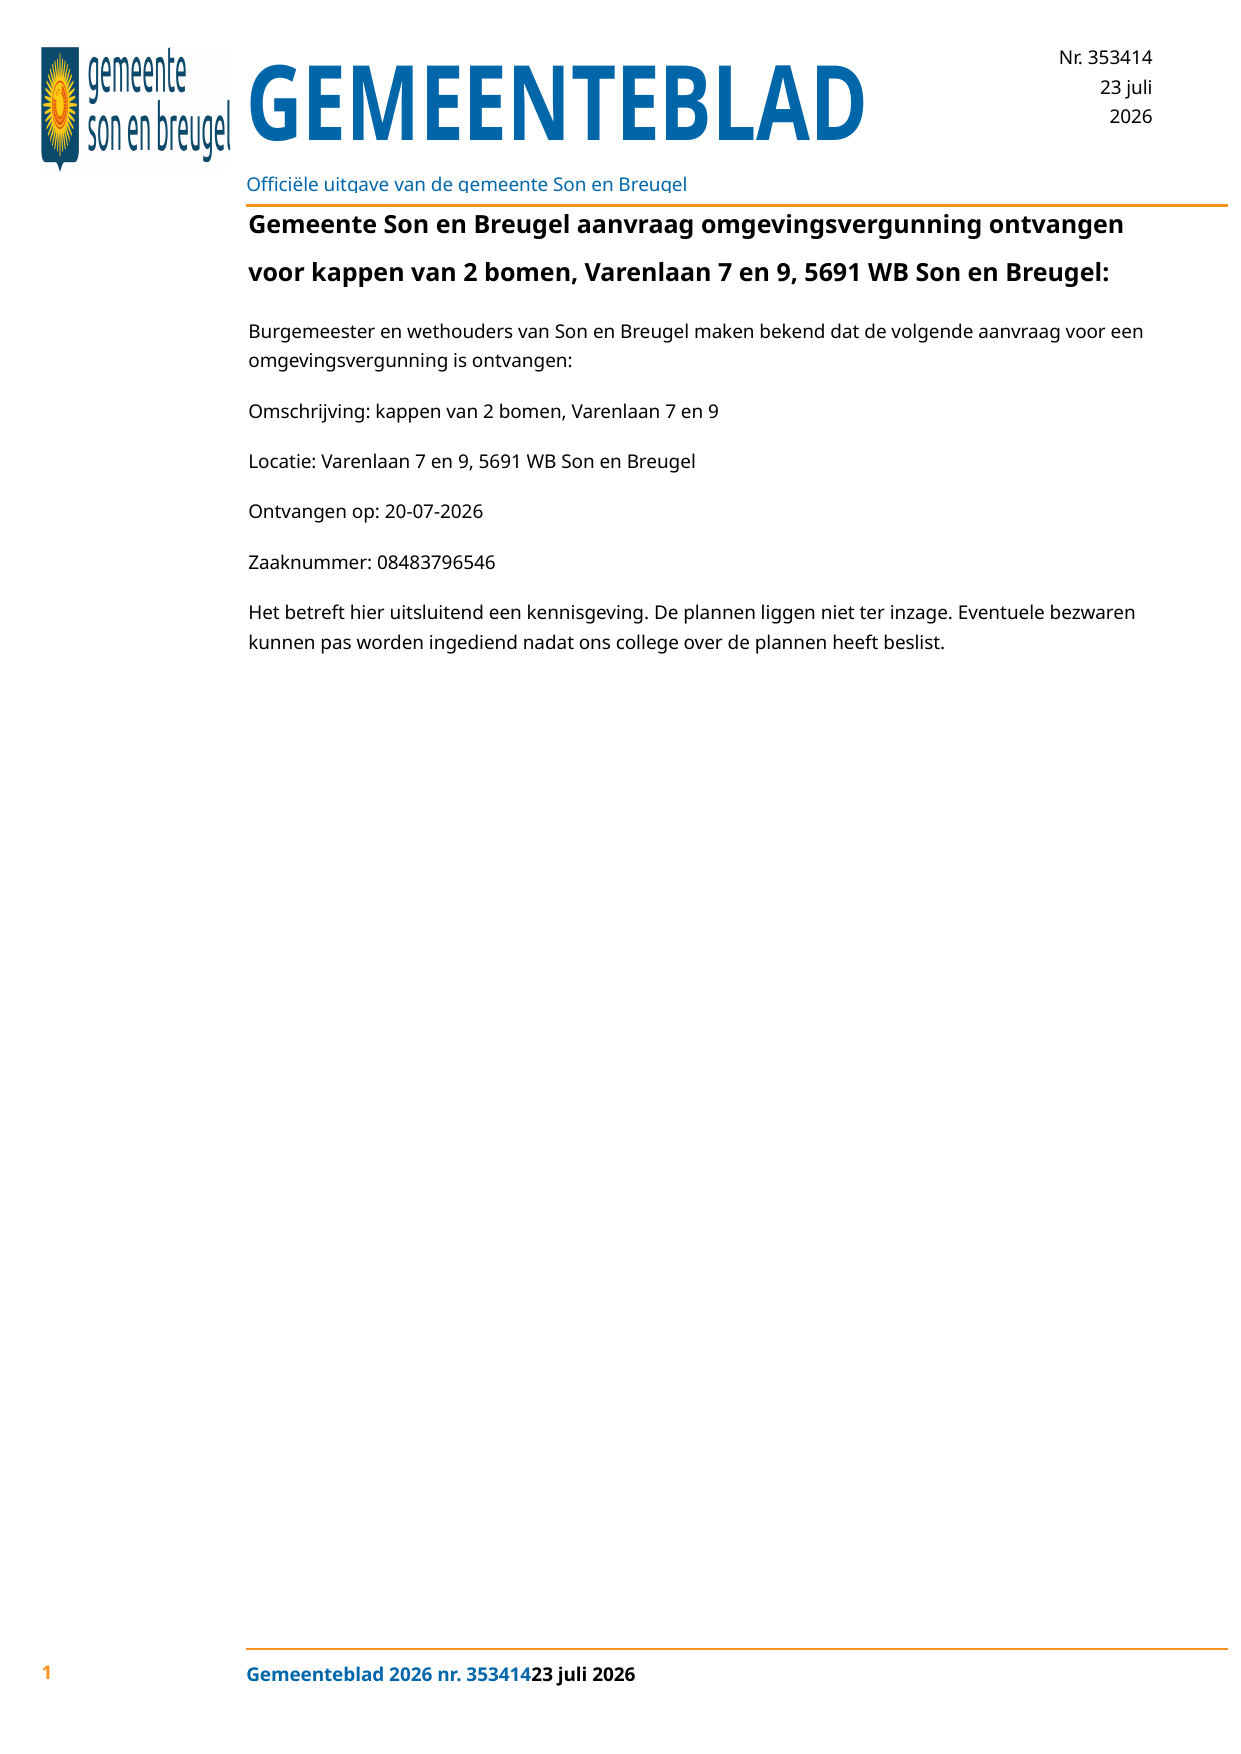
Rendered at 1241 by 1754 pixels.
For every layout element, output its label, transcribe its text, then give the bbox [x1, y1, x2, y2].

text Zaaknummer: 08483796546 [248, 549, 1152, 575]
text Het betreft hier uitsluitend een kennisgeving. De plannen liggen niet ter inzage. Eventuele bezwaren kunnen pas worden ingediend nadat ons college over de plannen heeft beslist. [248, 599, 1152, 655]
text Gemeente Son en Breugel aanvraag omgevingsvergunning ontvangen voor kappen van 2 bomen, Varenlaan 7 en 9, 5691 WB Son en Breugel: [248, 207, 1152, 288]
text Locatie: Varenlaan 7 en 9, 5691 WB Son en Breugel [248, 448, 1152, 474]
text Ontvangen op: 20-07-2026 [248, 499, 1152, 524]
text Omschrijving: kappen van 2 bomen, Varenlaan 7 en 9 [248, 398, 1152, 424]
picture [41, 47, 231, 172]
text Burgemeester en wethouders van Son en Breugel maken bekend dat de volgende aanvraag voor een omgevingsvergunning is ontvangen: [248, 318, 1152, 373]
